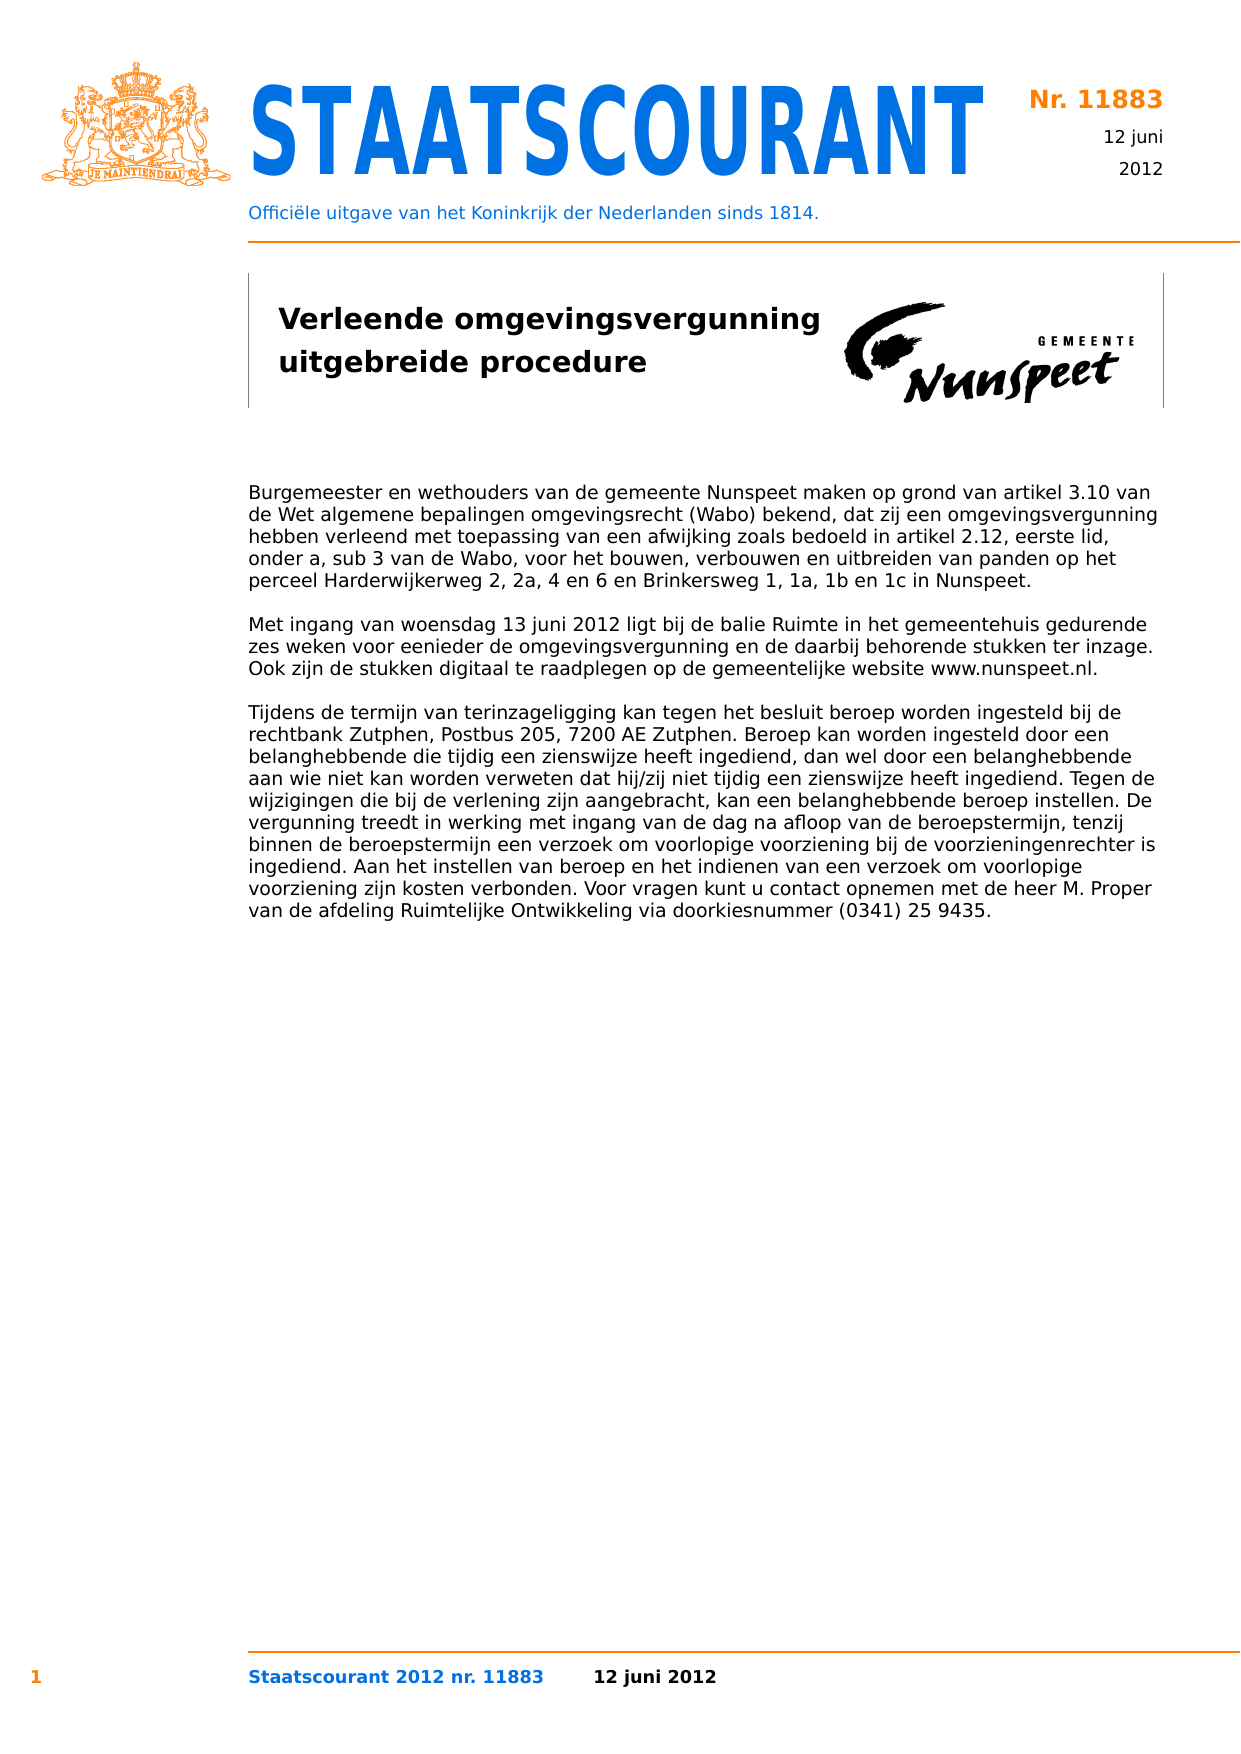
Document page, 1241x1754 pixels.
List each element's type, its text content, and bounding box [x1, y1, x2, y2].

table_header Nr. 11883 [998, 62, 1240, 121]
picture [844, 302, 1134, 403]
text Tijdens de termijn van terinzageligging kan tegen het besluit beroep worden ingesteld bij de rechtbank Zutphen, Postbus 205, 7200 AE Zutphen. Beroep kan worden ingesteld door een belanghebbende die tijdig een zienswijze heeft ingediend, dan wel door een belanghebbende aan wie niet kan worden verweten dat hij/zij niet tijdig een zienswijze heeft ingediend. Tegen de wijzigingen die bij de verlening zijn aangebracht, kan een belanghebbende beroep instellen. De vergunning treedt in werking met ingang van de dag na afloop van de beroepstermijn, tenzij binnen de beroepstermijn een verzoek om voorlopige voorziening bij de voorzieningenrechter is ingediend. Aan het instellen van beroep en het indienen van een verzoek om voorlopige voorziening zijn kosten verbonden. Voor vragen kunt u contact opnemen met de heer M. Proper van de afdeling Ruimtelijke Ontwikkeling via doorkiesnummer (0341) 25 9435. [248, 702, 1163, 922]
table_header STAATSCOURANT [248, 62, 998, 203]
text Met ingang van woensdag 13 juni 2012 ligt bij de balie Ruimte in het gemeentehuis gedurende zes weken voor eenieder de omgevingsvergunning en de daarbij behorende stukken ter inzage. Ook zijn de stukken digitaal te raadplegen op de gemeentelijke website www.nunspeet.nl. [248, 614, 1163, 680]
table_cell Officiële uitgave van het Koninkrijk der Nederlanden sinds 1814. [248, 203, 1240, 241]
subtitle Verleende omgevingsvergunning uitgebreide procedure [249, 273, 1163, 408]
picture [41, 62, 231, 186]
table_header [25, 62, 248, 241]
text Burgemeester en wethouders van de gemeente Nunspeet maken op grond van artikel 3.10 van de Wet algemene bepalingen omgevingsrecht (Wabo) bekend, dat zij een omgevingsvergunning hebben verleend met toepassing van een afwijking zoals bedoeld in artikel 2.12, eerste lid, onder a, sub 3 van de Wabo, voor het bouwen, verbouwen en uitbreiden van panden op het perceel Harderwijkerweg 2, 2a, 4 en 6 en Brinkersweg 1, 1a, 1b en 1c in Nunspeet. [248, 482, 1163, 592]
table_cell 12 juni [998, 121, 1240, 153]
table_cell 2012 [998, 153, 1240, 203]
